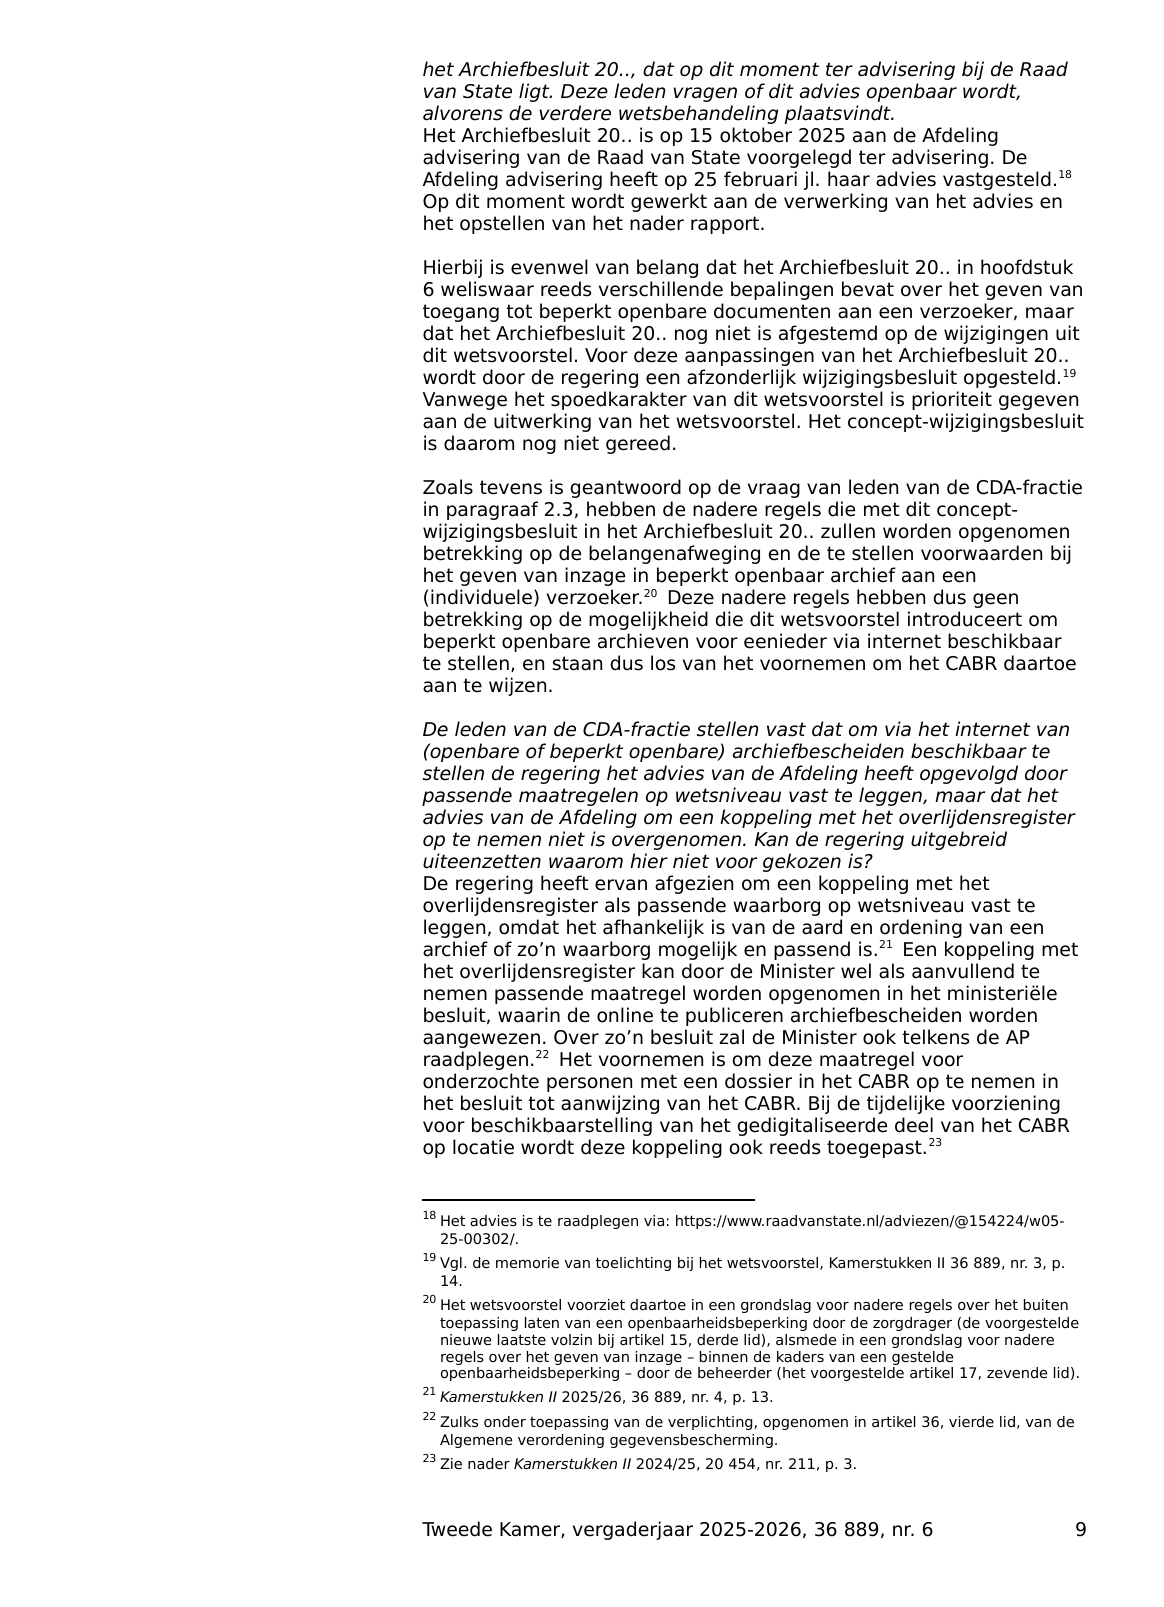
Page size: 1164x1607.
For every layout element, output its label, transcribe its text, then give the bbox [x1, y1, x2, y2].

text De regering heeft ervan afgezien om een koppeling met het overlijdensregister als passende waarborg op wetsniveau vast te leggen, omdat het afhankelijk is van de aard en ordening van een archief of zo’n waarborg mogelijk en passend is. Een koppeling met het overlijdensregister kan door de Minister wel als aanvullend te nemen passende maatregel worden opgenomen in het ministeriële besluit, waarin de online te publiceren archiefbescheiden worden aangewezen. Over zo’n besluit zal de Minister ook telkens de AP raadplegen. Het voornemen is om deze maatregel voor onderzochte personen met een dossier in het CABR op te nemen in het besluit tot aanwijzing van het CABR. Bij de tijdelijke voorziening voor beschikbaarstelling van het gedigitaliseerde deel van het CABR op locatie wordt deze koppeling ook reeds toegepast. [422, 873, 1087, 1159]
text Zulks onder toepassing van de verplichting, opgenomen in artikel 36, vierde lid, van de Algemene verordening gegevensbescherming. [422, 1410, 1087, 1449]
text Hierbij is evenwel van belang dat het Archiefbesluit 20.. in hoofdstuk 6 weliswaar reeds verschillende bepalingen bevat over het geven van toegang tot beperkt openbare documenten aan een verzoeker, maar dat het Archiefbesluit 20.. nog niet is afgestemd op de wijzigingen uit dit wetsvoorstel. Voor deze aanpassingen van het Archiefbesluit 20.. wordt door de regering een afzonderlijk wijzigingsbesluit opgesteld. Vanwege het spoedkarakter van dit wetsvoorstel is prioriteit gegeven aan de uitwerking van het wetsvoorstel. Het concept-wijzigingsbesluit is daarom nog niet gereed. [422, 257, 1087, 455]
text Het advies is te raadplegen via: https://www.raadvanstate.nl/adviezen/@154224/w05-25-00302/. [422, 1209, 1087, 1248]
text het Archiefbesluit 20.., dat op dit moment ter advisering bij de Raad van State ligt. Deze leden vragen of dit advies openbaar wordt, alvorens de verdere wetsbehandeling plaatsvindt. [422, 59, 1087, 125]
text Vgl. de memorie van toelichting bij het wetsvoorstel, Kamerstukken II 36 889, nr. 3, p. 14. [422, 1251, 1087, 1290]
text Het Archiefbesluit 20.. is op 15 oktober 2025 aan de Afdeling advisering van de Raad van State voorgelegd ter advisering. De Afdeling advisering heeft op 25 februari jl. haar advies vastgesteld. Op dit moment wordt gewerkt aan de verwerking van het advies en het opstellen van het nader rapport. [422, 125, 1087, 235]
text Het wetsvoorstel voorziet daartoe in een grondslag voor nadere regels over het buiten toepassing laten van een openbaarheidsbeperking door de zorgdrager (de voorgestelde nieuwe laatste volzin bij artikel 15, derde lid), alsmede in een grondslag voor nadere regels over het geven van inzage – binnen de kaders van een gestelde openbaarheidsbeperking – door de beheerder (het voorgestelde artikel 17, zevende lid). [422, 1293, 1087, 1382]
text Kamerstukken II 2025/26, 36 889, nr. 4, p. 13. [422, 1385, 1087, 1407]
text Zoals tevens is geantwoord op de vraag van leden van de CDA-fractie in paragraaf 2.3, hebben de nadere regels die met dit concept-wijzigingsbesluit in het Archiefbesluit 20.. zullen worden opgenomen betrekking op de belangenafweging en de te stellen voorwaarden bij het geven van inzage in beperkt openbaar archief aan een (individuele) verzoeker. Deze nadere regels hebben dus geen betrekking op de mogelijkheid die dit wetsvoorstel introduceert om beperkt openbare archieven voor eenieder via internet beschikbaar te stellen, en staan dus los van het voornemen om het CABR daartoe aan te wijzen. [422, 477, 1087, 697]
text De leden van de CDA-fractie stellen vast dat om via het internet van (openbare of beperkt openbare) archiefbescheiden beschikbaar te stellen de regering het advies van de Afdeling heeft opgevolgd door passende maatregelen op wetsniveau vast te leggen, maar dat het advies van de Afdeling om een koppeling met het overlijdensregister op te nemen niet is overgenomen. Kan de regering uitgebreid uiteenzetten waarom hier niet voor gekozen is? [422, 719, 1087, 873]
text Zie nader Kamerstukken II 2024/25, 20 454, nr. 211, p. 3. [422, 1452, 1087, 1474]
